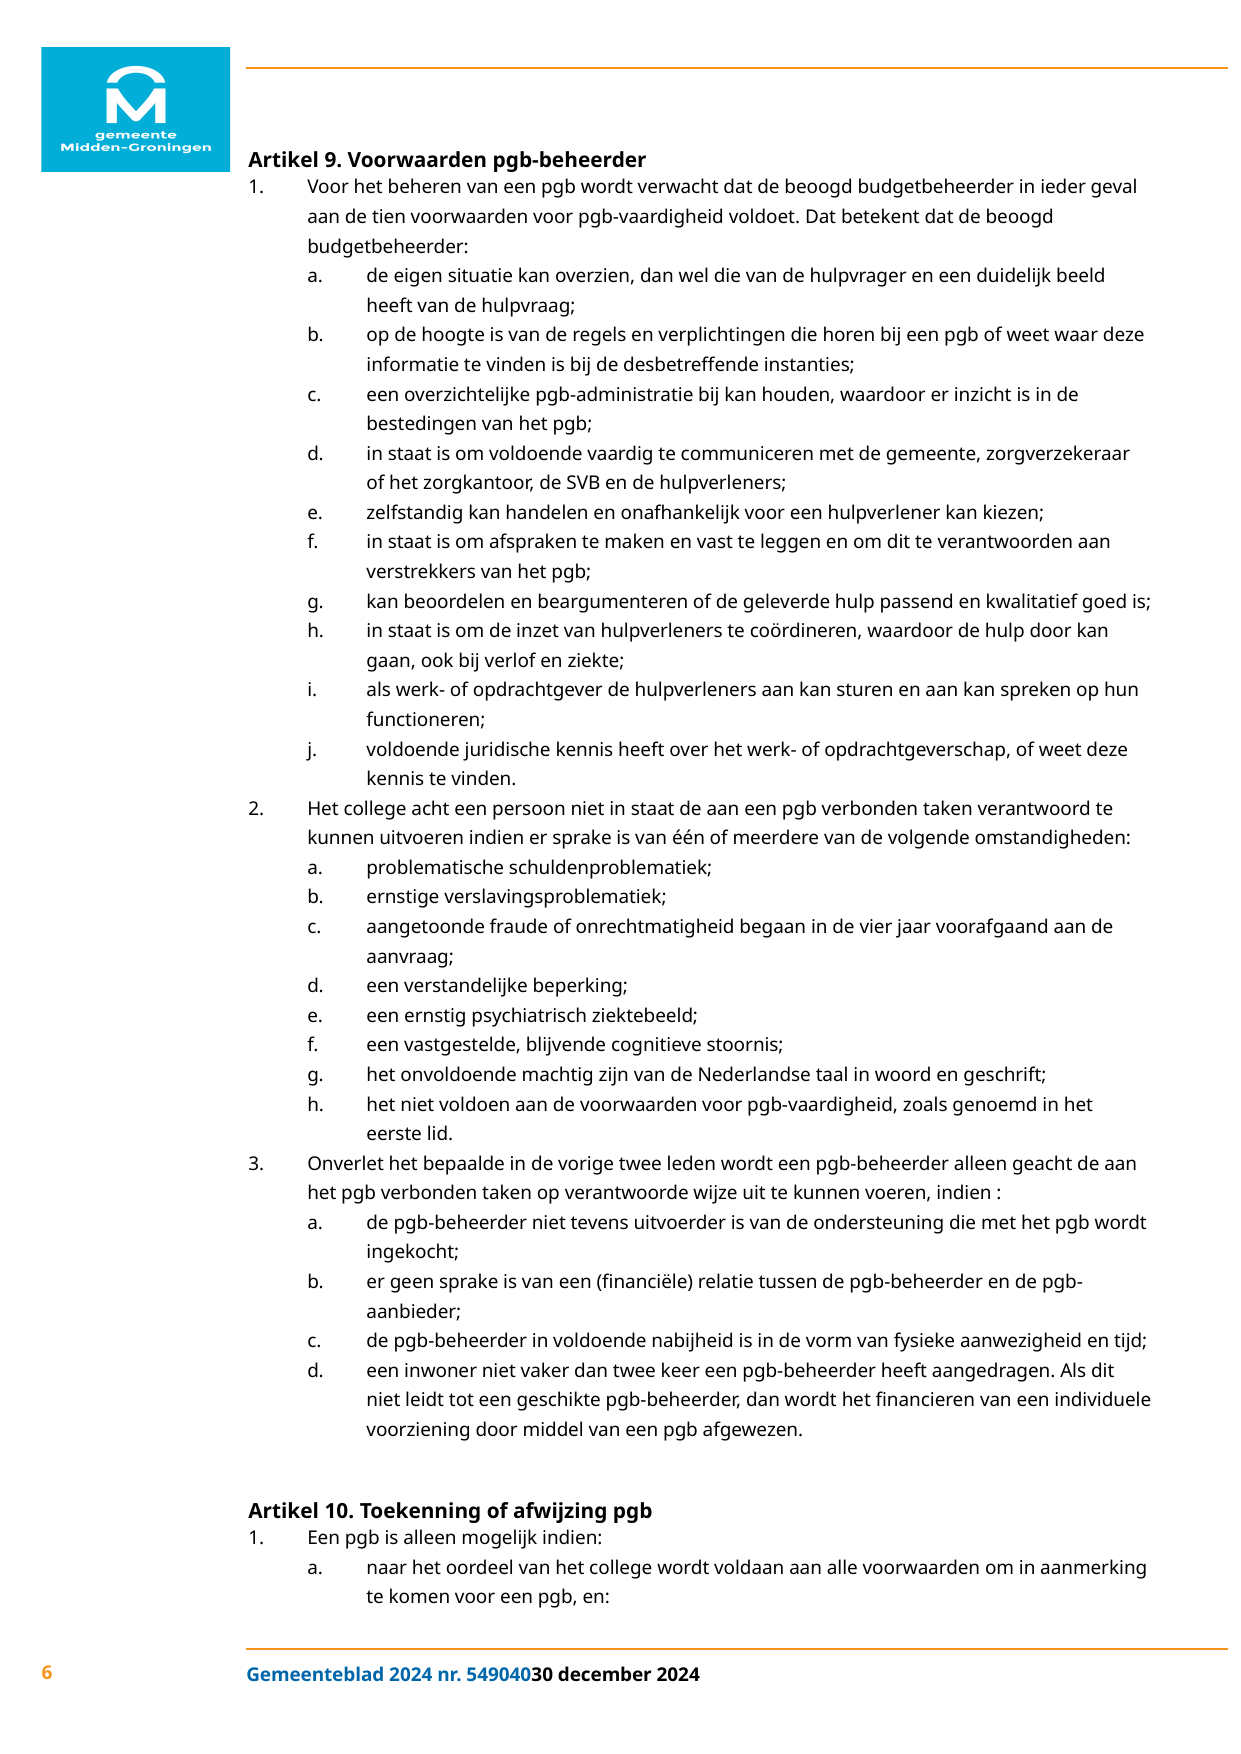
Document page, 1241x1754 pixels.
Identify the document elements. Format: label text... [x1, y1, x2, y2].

picture [184, 146, 190, 153]
list zelfstandig kan handelen en onafhankelijk voor een hulpverlener kan kiezen; [307, 499, 1152, 525]
list in staat is om voldoende vaardig te communiceren met de gemeente, zorgverzekeraar of het zorgkantoor, de SVB en de hulpverleners; [307, 440, 1152, 495]
list Voor het beheren van een pgb wordt verwacht dat de beoogd budgetbeheerder in ieder geval aan de tien voorwaarden voor pgb-vaardigheid voldoet. Dat betekent dat de beoogd budgetbeheerder: [248, 174, 1152, 258]
list er geen sprake is van een (financiële) relatie tussen de pgb-beheerder en de pgb-aanbieder; [307, 1268, 1152, 1323]
list een inwoner niet vaker dan twee keer een pgb-beheerder heeft aangedragen. Als dit niet leidt tot een geschikte pgb-beheerder, dan wordt het financieren van een individuele voorziening door middel van een pgb afgewezen. [307, 1357, 1152, 1442]
list voldoende juridische kennis heeft over het werk- of opdrachtgeverschap, of weet deze kennis te vinden. [307, 736, 1152, 791]
list de pgb-beheerder in voldoende nabijheid is in de vorm van fysieke aanwezigheid en tijd; [307, 1327, 1152, 1353]
text Artikel 10. Toekenning of afwijzing pgb [248, 1496, 1152, 1524]
list in staat is om de inzet van hulpverleners te coördineren, waardoor de hulp door kan gaan, ook bij verlof en ziekte; [307, 617, 1152, 673]
list Onverlet het bepaalde in de vorige twee leden wordt een pgb-beheerder alleen geacht de aan het pgb verbonden taken op verantwoorde wijze uit te kunnen voeren, indien : [248, 1150, 1152, 1205]
list problematische schuldenproblematiek; [307, 854, 1152, 880]
list een vastgestelde, blijvende cognitieve stoornis; [307, 1032, 1152, 1057]
list de pgb-beheerder niet tevens uitvoerder is van de ondersteuning die met het pgb wordt ingekocht; [307, 1209, 1152, 1264]
list als werk- of opdrachtgever de hulpverleners aan kan sturen en aan kan spreken op hun functioneren; [307, 677, 1152, 732]
list ernstige verslavingsproblematiek; [307, 884, 1152, 909]
list Het college acht een persoon niet in staat de aan een pgb verbonden taken verantwoord te kunnen uitvoeren indien er sprake is van één of meerdere van de volgende omstandigheden: [248, 795, 1152, 850]
list een verstandelijke beperking; [307, 972, 1152, 998]
list de eigen situatie kan overzien, dan wel die van de hulpvrager en een duidelijk beeld heeft van de hulpvraag; [307, 262, 1152, 318]
list Een pgb is alleen mogelijk indien: [248, 1524, 1152, 1550]
list een overzichtelijke pgb-administratie bij kan houden, waardoor er inzicht is in de bestedingen van het pgb; [307, 381, 1152, 436]
text Artikel 9. Voorwaarden pgb-beheerder [248, 145, 1152, 174]
list aangetoonde fraude of onrechtmatigheid begaan in de vier jaar voorafgaand aan de aanvraag; [307, 913, 1152, 968]
list in staat is om afspraken te maken en vast te leggen en om dit te verantwoorden aan verstrekkers van het pgb; [307, 529, 1152, 584]
list het niet voldoen aan de voorwaarden voor pgb-vaardigheid, zoals genoemd in het eerste lid. [307, 1091, 1152, 1146]
list op de hoogte is van de regels en verplichtingen die horen bij een pgb of weet waar deze informatie te vinden is bij de desbetreffende instanties; [307, 322, 1152, 377]
picture [107, 89, 165, 122]
picture [108, 66, 164, 82]
list kan beoordelen en beargumenteren of de geleverde hulp passend en kwalitatief goed is; [307, 588, 1152, 613]
list een ernstig psychiatrisch ziektebeeld; [307, 1002, 1152, 1028]
list het onvoldoende machtig zijn van de Nederlandse taal in woord en geschrift; [307, 1061, 1152, 1087]
list naar het oordeel van het college wordt voldaan aan alle voorwaarden om in aanmerking te komen voor een pgb, en: [307, 1554, 1152, 1609]
